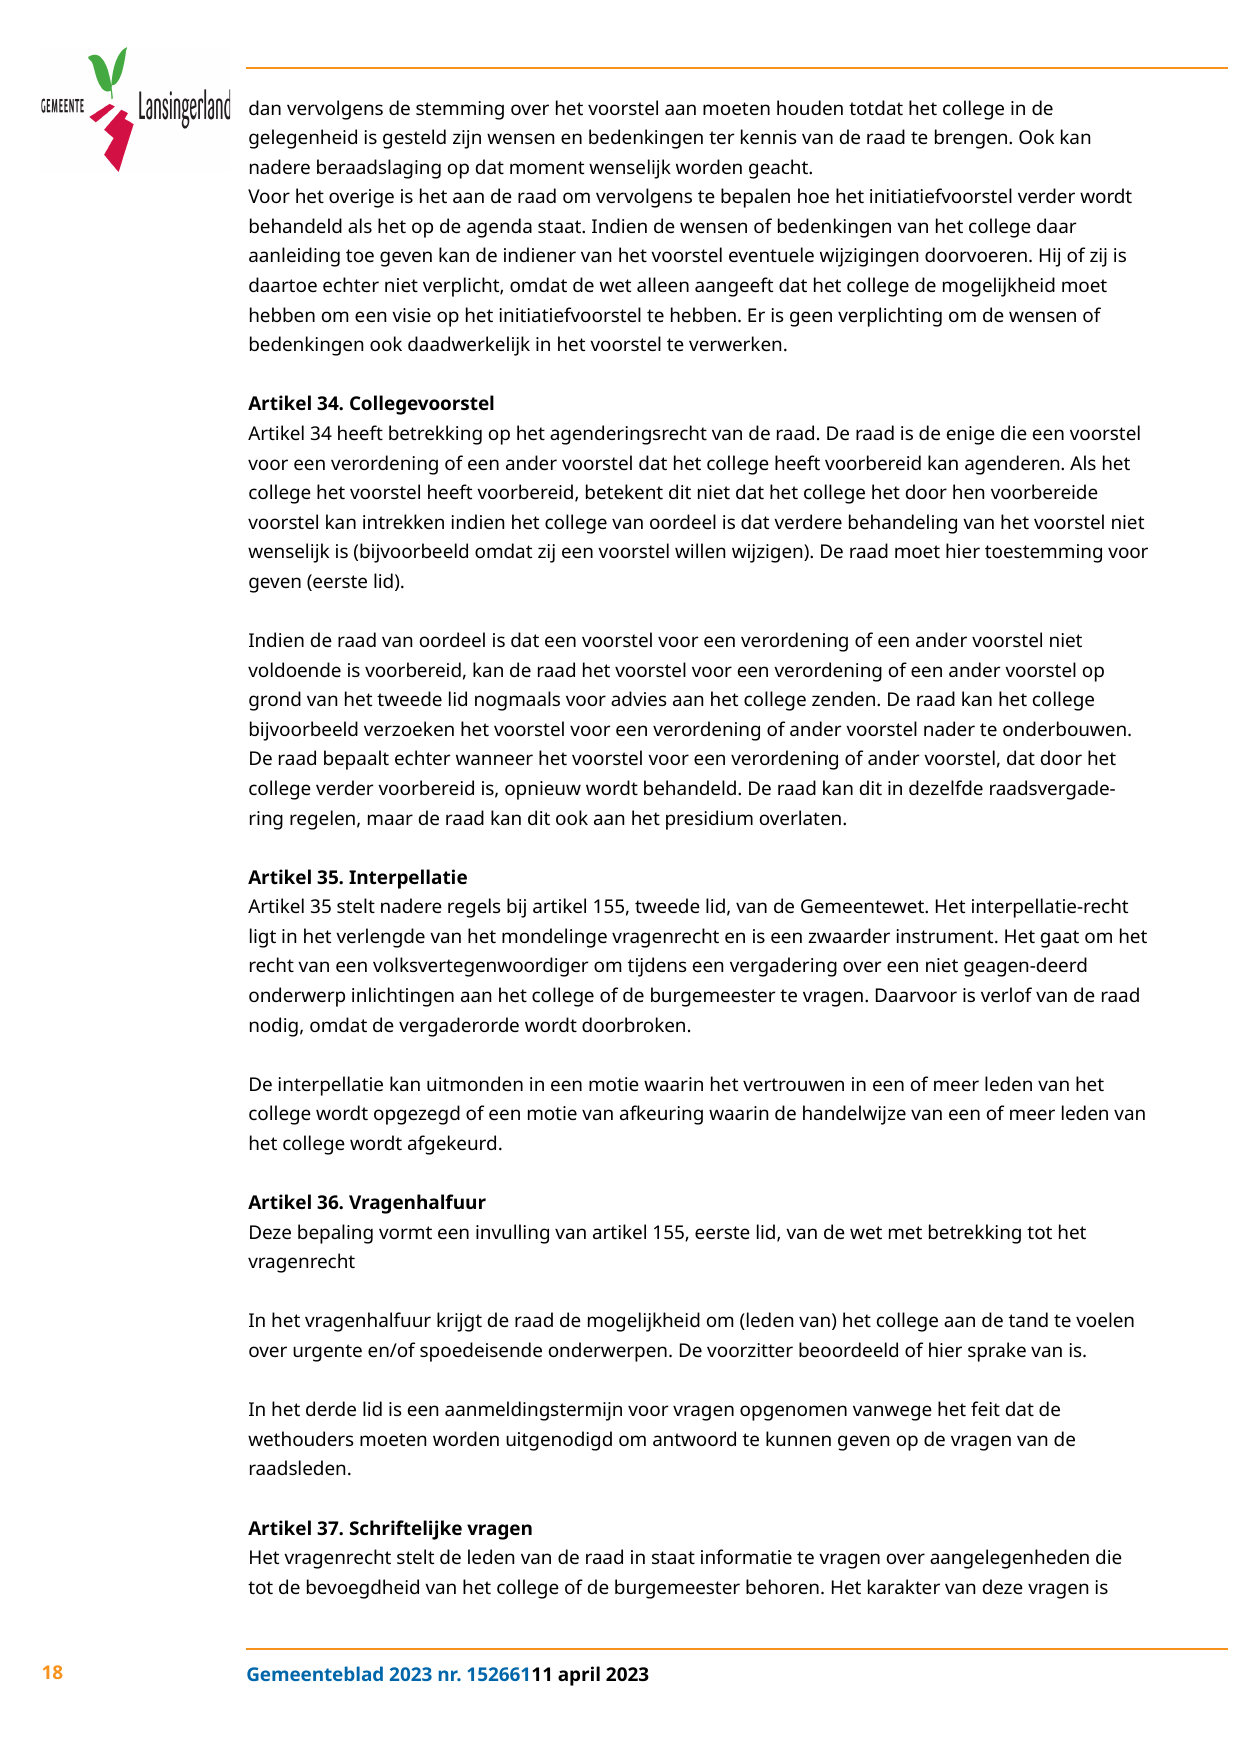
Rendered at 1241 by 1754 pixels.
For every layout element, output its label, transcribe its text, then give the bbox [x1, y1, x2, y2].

text Artikel 34 heeft betrekking op het agenderingsrecht van de raad. De raad is de enige die een voorstel voor een verordening of een ander voorstel dat het college heeft voorbereid kan agenderen. Als het college het voorstel heeft voorbereid, betekent dit niet dat het college het door hen voorbereide voorstel kan intrekken indien het college van oordeel is dat verdere behandeling van het voorstel niet wenselijk is (bijvoorbeeld omdat zij een voorstel willen wijzigen). De raad moet hier toestemming voor geven (eerste lid). [248, 420, 1152, 594]
text In het vragenhalfuur krijgt de raad de mogelijkheid om (leden van) het college aan de tand te voelen over urgente en/of spoedeisende onderwerpen. De voorzitter beoordeeld of hier sprake van is. [248, 1308, 1152, 1363]
text De interpellatie kan uitmonden in een motie waarin het vertrouwen in een of meer leden van het college wordt opgezegd of een motie van afkeuring waarin de handelwijze van een of meer leden van het college wordt afgekeurd. [248, 1071, 1152, 1156]
text Artikel 36. Vragenhalfuur [248, 1189, 1152, 1215]
text In het derde lid is een aanmeldingstermijn voor vragen opgenomen vanwege het feit dat de wethouders moeten worden uitgenodigd om antwoord te kunnen geven op de vragen van de raadsleden. [248, 1396, 1152, 1481]
text Het vragenrecht stelt de leden van de raad in staat informatie te vragen over aangelegenheden die tot de bevoegdheid van het college of de burgemeester behoren. Het karakter van deze vragen is [248, 1544, 1152, 1600]
text Voor het overige is het aan de raad om vervolgens te bepalen hoe het initiatiefvoorstel verder wordt behandeld als het op de agenda staat. Indien de wensen of bedenkingen van het college daar aanleiding toe geven kan de indiener van het voorstel eventuele wijzigingen doorvoeren. Hij of zij is daartoe echter niet verplicht, omdat de wet alleen aangeeft dat het college de mogelijkheid moet hebben om een visie op het initiatiefvoorstel te hebben. Er is geen verplichting om de wensen of bedenkingen ook daadwerkelijk in het voorstel te verwerken. [248, 183, 1152, 357]
text dan vervolgens de stemming over het voorstel aan moeten houden totdat het college in de gelegenheid is gesteld zijn wensen en bedenkingen ter kennis van de raad te brengen. Ook kan nadere beraadslaging op dat moment wenselijk worden geacht. [248, 95, 1152, 180]
text Indien de raad van oordeel is dat een voorstel voor een verordening of een ander voorstel niet voldoende is voorbereid, kan de raad het voorstel voor een verordening of een ander voorstel op grond van het tweede lid nogmaals voor advies aan het college zenden. De raad kan het college bijvoorbeeld verzoeken het voorstel voor een verordening of ander voorstel nader te onderbouwen. De raad bepaalt echter wanneer het voorstel voor een verordening of ander voorstel, dat door het college verder voorbereid is, opnieuw wordt behandeld. De raad kan dit in dezelfde raadsvergade-ring regelen, maar de raad kan dit ook aan het presidium overlaten. [248, 627, 1152, 831]
text Artikel 37. Schriftelijke vragen [248, 1515, 1152, 1541]
text Artikel 35. Interpellatie [248, 864, 1152, 890]
text Deze bepaling vormt een invulling van artikel 155, eerste lid, van de wet met betrekking tot het vragenrecht [248, 1219, 1152, 1274]
text Artikel 35 stelt nadere regels bij artikel 155, tweede lid, van de Gemeentewet. Het interpellatie-recht ligt in het verlengde van het mondelinge vragenrecht en is een zwaarder instrument. Het gaat om het recht van een volksvertegenwoordiger om tijdens een vergadering over een niet geagen-deerd onderwerp inlichtingen aan het college of de burgemeester te vragen. Daarvoor is verlof van de raad nodig, omdat de vergaderorde wordt doorbroken. [248, 893, 1152, 1038]
picture [41, 47, 231, 172]
text Artikel 34. Collegevoorstel [248, 391, 1152, 416]
